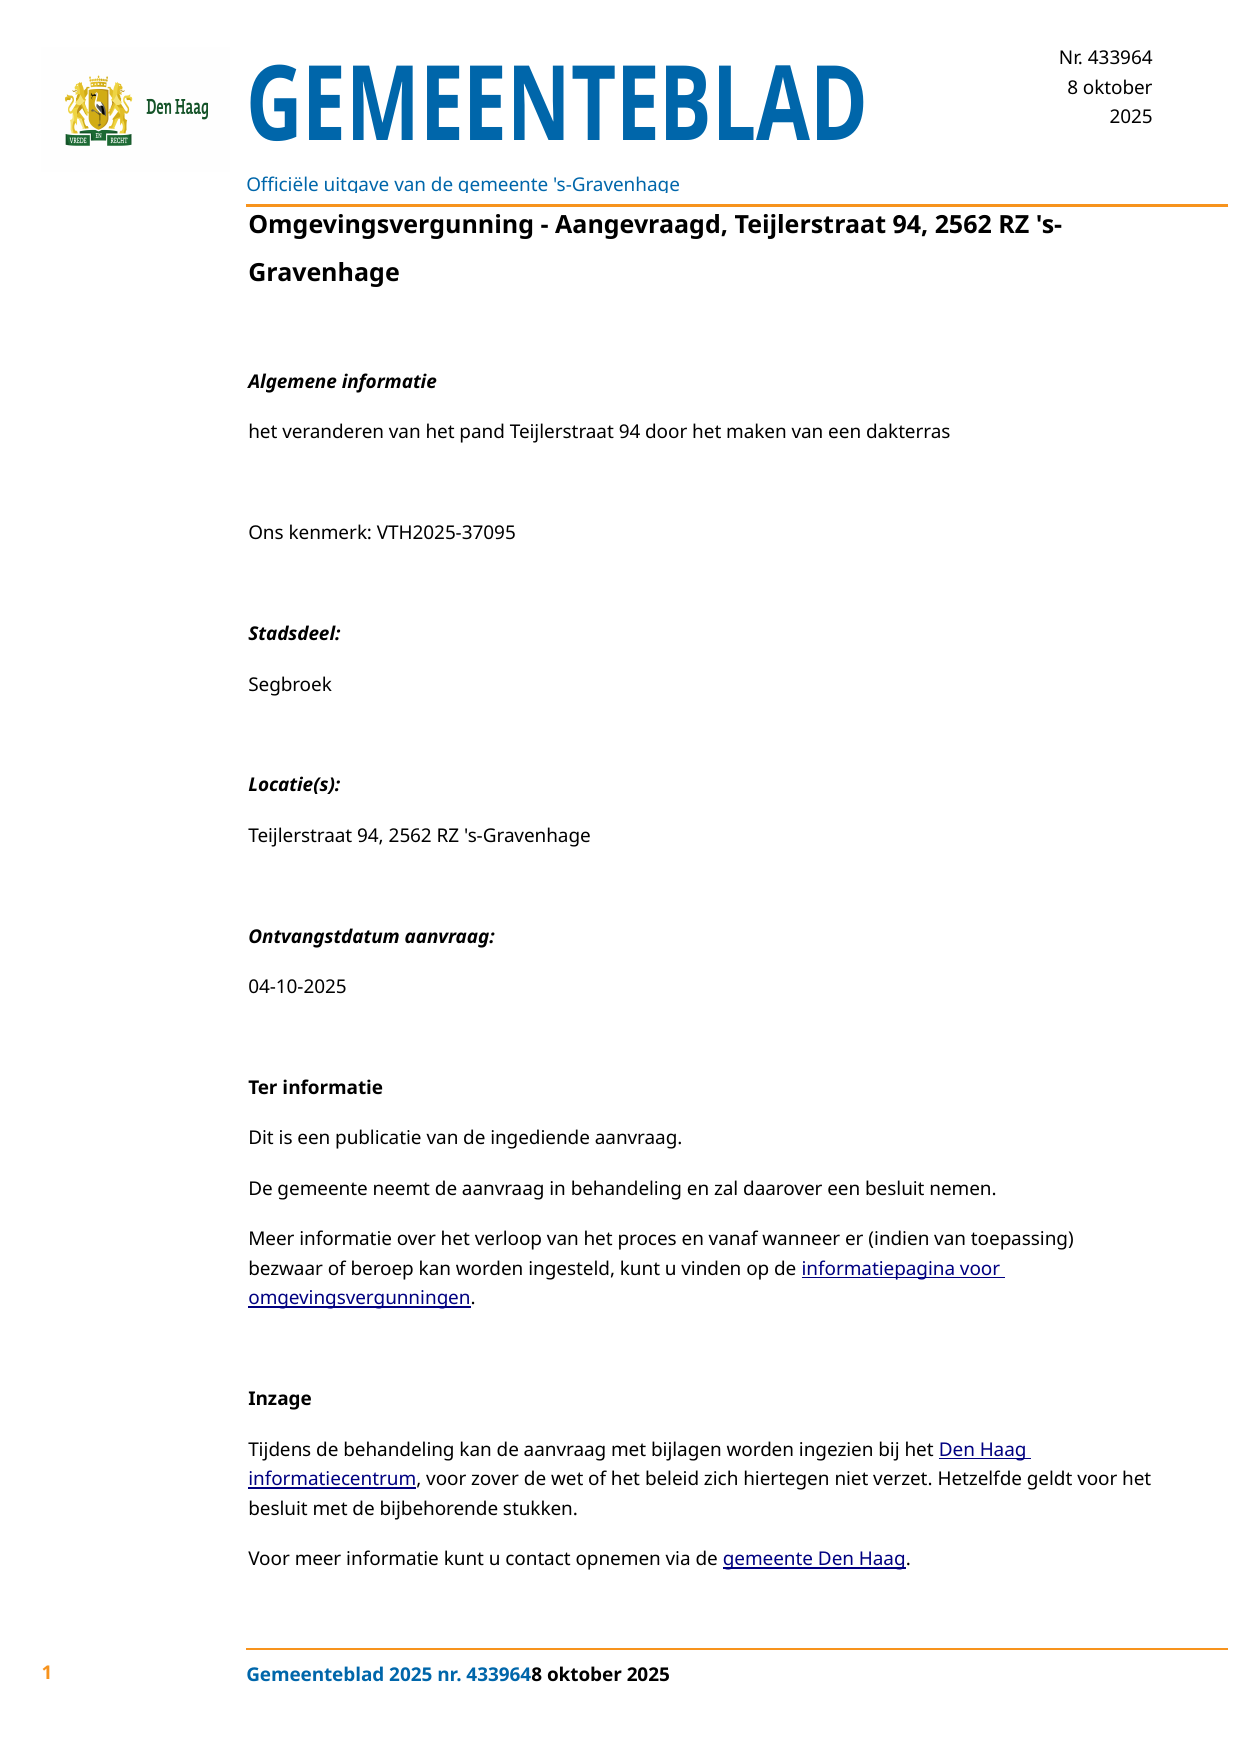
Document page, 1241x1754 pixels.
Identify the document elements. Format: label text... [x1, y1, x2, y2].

text Inzage [248, 1385, 1152, 1411]
text Stadsdeel: [248, 620, 1152, 646]
text Ter informatie [248, 1074, 1152, 1100]
text Ontvangstdatum aanvraag: [248, 923, 1152, 949]
text Ons kenmerk: VTH2025-37095 [248, 519, 1152, 545]
text Locatie(s): [248, 772, 1152, 797]
text Voor meer informatie kunt u contact opnemen via de gemeente Den Haag. [248, 1545, 1152, 1571]
text Teijlerstraat 94, 2562 RZ 's-Gravenhage [248, 822, 1152, 848]
text het veranderen van het pand Teijlerstraat 94 door het maken van een dakterras [248, 419, 1152, 444]
text Meer informatie over het verloop van het proces en vanaf wanneer er (indien van toepassing) bezwaar of beroep kan worden ingesteld, kunt u vinden op de informatiepagina voor omgevingsvergunningen. [248, 1225, 1152, 1310]
text Omgevingsvergunning - Aangevraagd, Teijlerstraat 94, 2562 RZ 's-Gravenhage [248, 207, 1152, 288]
text Dit is een publicatie van de ingediende aanvraag. [248, 1124, 1152, 1150]
text 04-10-2025 [248, 973, 1152, 999]
text De gemeente neemt de aanvraag in behandeling en zal daarover een besluit nemen. [248, 1175, 1152, 1201]
text Tijdens de behandeling kan de aanvraag met bijlagen worden ingezien bij het Den Haag informatiecentrum, voor zover de wet of het beleid zich hiertegen niet verzet. Hetzelfde geldt voor het besluit met de bijbehorende stukken. [248, 1436, 1152, 1521]
picture [41, 47, 231, 172]
text Algemene informatie [248, 368, 1152, 394]
text Segbroek [248, 671, 1152, 697]
